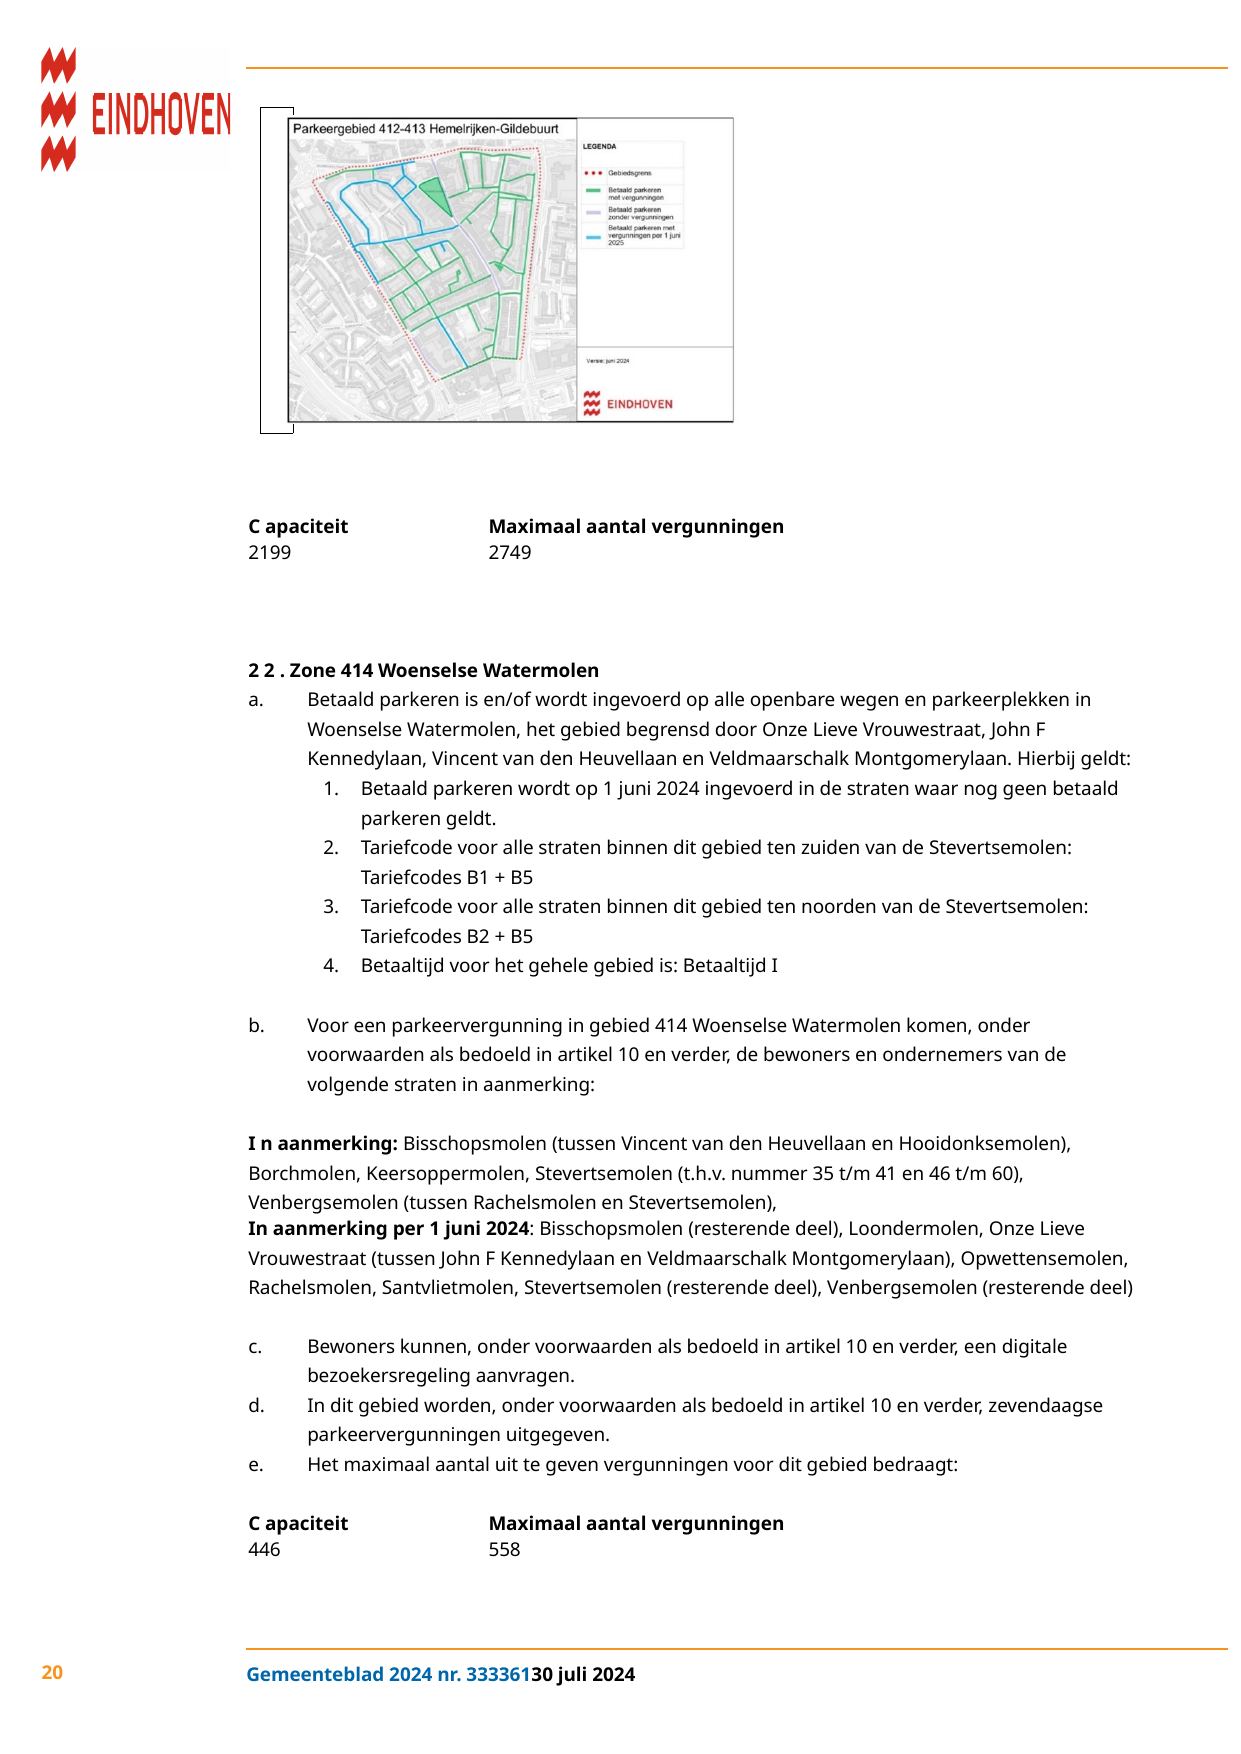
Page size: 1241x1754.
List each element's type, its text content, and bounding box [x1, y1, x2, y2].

list Betaald parkeren wordt op 1 juni 2024 ingevoerd in de straten waar nog geen betaald parkeren geldt. [323, 775, 1152, 831]
list In dit gebied worden, onder voorwaarden als bedoeld in artikel 10 en verder, zevendaagse parkeervergunningen uitgegeven. [248, 1392, 1152, 1447]
text 2 2 . Zone 414 Woenselse Watermolen [248, 657, 1152, 683]
table_cell In aanmerking per 1 juni 2024: Bisschopsmolen (resterende deel), Loondermolen, Onze Lieve Vrouwestraat (tussen John F Kennedylaan en Veldmaarschalk Montgomerylaan), Opwettensemolen, Rachelsmolen, Santvlietmolen, Stevertsemolen (resterende deel), Venbergsemolen (resterende deel) [248, 1215, 1152, 1300]
list Voor een parkeervergunning in gebied 414 Woenselse Watermolen komen, onder voorwaarden als bedoeld in artikel 10 en verder, de bewoners en ondernemers van de volgende straten in aanmerking: [248, 1012, 1152, 1097]
list Betaald parkeren is en/of wordt ingevoerd op alle openbare wegen en parkeerplekken in Woenselse Watermolen, het gebied begrensd door Onze Lieve Vrouwestraat, John F Kennedylaan, Vincent van den Heuvellaan en Veldmaarschalk Montgomerylaan. Hierbij geldt: [248, 686, 1152, 771]
table_cell 558 [488, 1536, 1152, 1562]
table_cell 2749 [488, 539, 1152, 565]
picture [268, 115, 752, 424]
list Betaaltijd voor het gehele gebied is: Betaaltijd I [323, 953, 1152, 978]
list Tariefcode voor alle straten binnen dit gebied ten zuiden van de Stevertsemolen: Tariefcodes B1 + B5 [323, 834, 1152, 890]
table_header C apaciteit [248, 1511, 488, 1536]
table_header I n aanmerking: Bisschopsmolen (tussen Vincent van den Heuvellaan en Hooidonksemolen), Borchmolen, Keersoppermolen, Stevertsemolen (t.h.v. nummer 35 t/m 41 en 46 t/m 60), Venbergsemolen (tussen Rachelsmolen en Stevertsemolen), [248, 1130, 1152, 1215]
table_cell 446 [248, 1536, 488, 1562]
list Tariefcode voor alle straten binnen dit gebied ten noorden van de Stevertsemolen: Tariefcodes B2 + B5 [323, 893, 1152, 949]
table_cell 2199 [248, 539, 488, 565]
picture [41, 47, 231, 172]
list Bewoners kunnen, onder voorwaarden als bedoeld in artikel 10 en verder, een digitale bezoekersregeling aanvragen. [248, 1333, 1152, 1388]
table_header Maximaal aantal vergunningen [488, 514, 1152, 539]
table_header Maximaal aantal vergunningen [488, 1511, 1152, 1536]
list Het maximaal aantal uit te geven vergunningen voor dit gebied bedraagt: [248, 1451, 1152, 1477]
table_header C apaciteit [248, 514, 488, 539]
